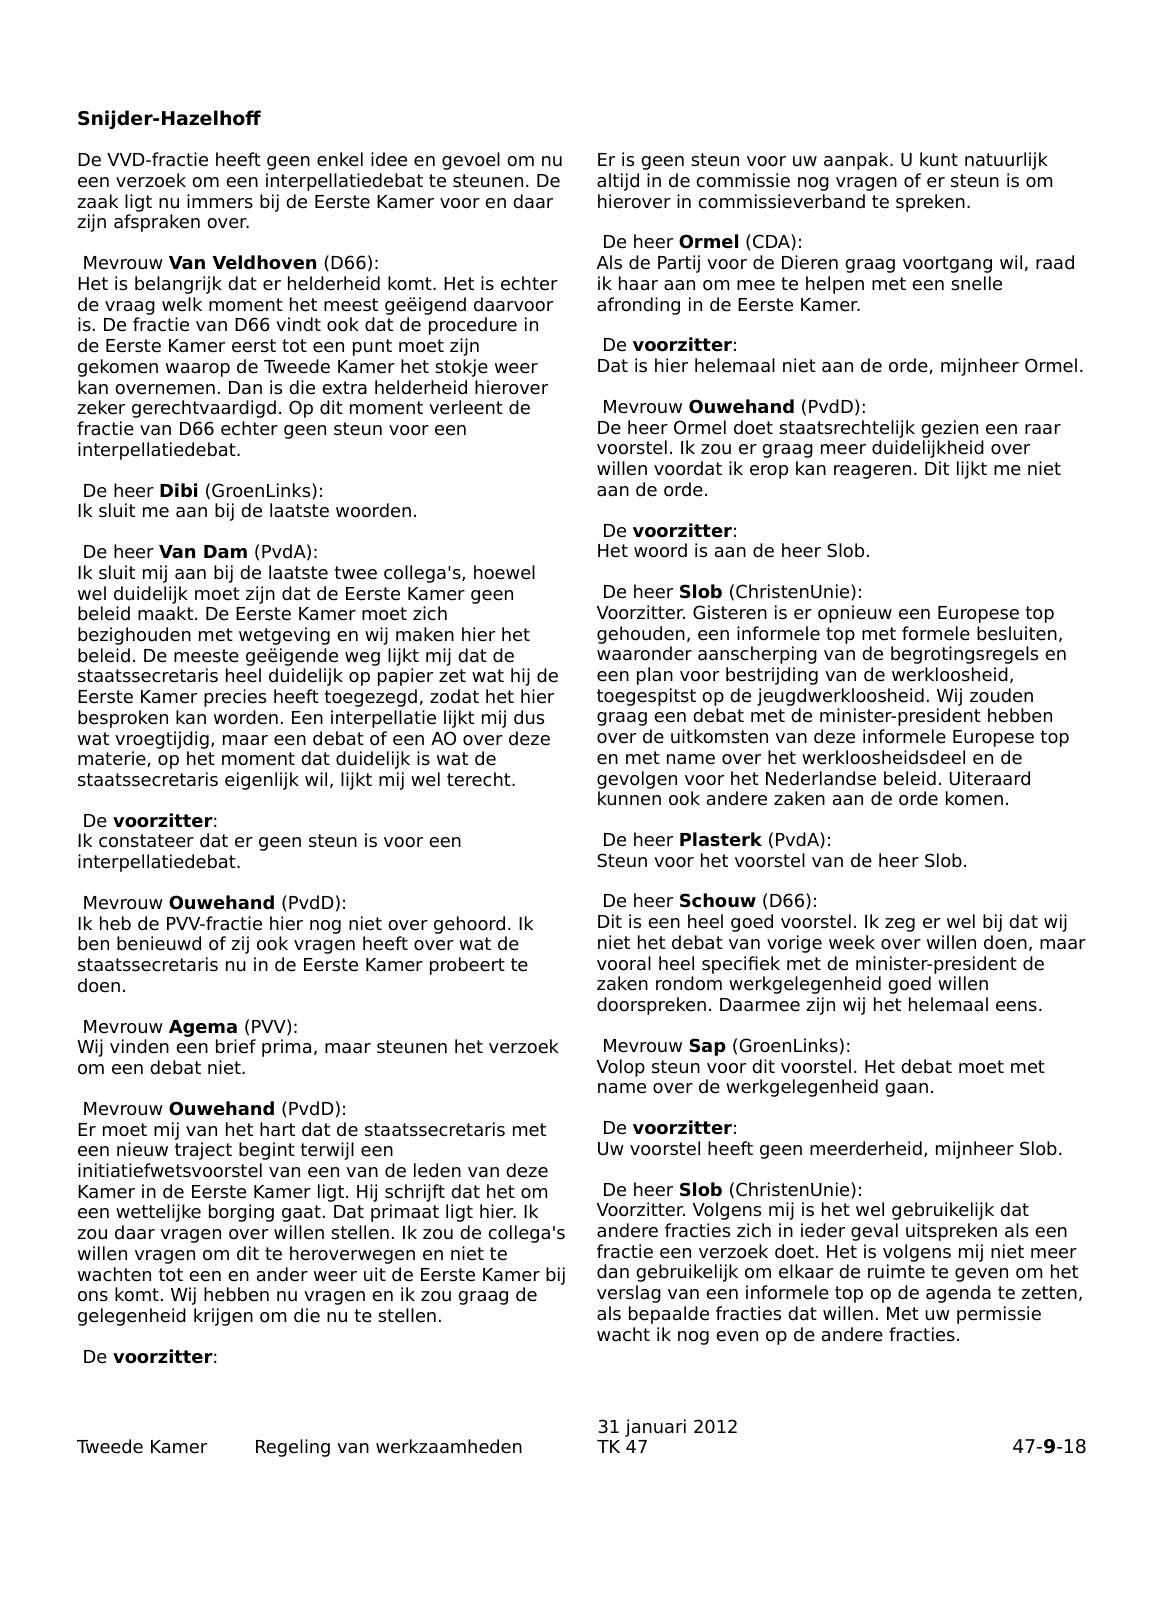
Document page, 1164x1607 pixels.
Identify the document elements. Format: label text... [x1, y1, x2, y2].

text Dit is een heel goed voorstel. Ik zeg er wel bij dat wij niet het debat van vorige week over willen doen, maar vooral heel specifiek met de minister-president de zaken rondom werkgelegenheid goed willen doorspreken. Daarmee zijn wij het helemaal eens. [596, 912, 1087, 1016]
text De voorzitter: [596, 335, 1087, 356]
text Mevrouw Ouwehand (PvdD): [596, 397, 1087, 417]
text Ik heb de PVV-fractie hier nog niet over gehoord. Ik ben benieuwd of zij ook vragen heeft over wat de staatssecretaris nu in de Eerste Kamer probeert te doen. [77, 913, 567, 996]
text De voorzitter: [596, 1118, 1087, 1139]
text De heer Ormel doet staatsrechtelijk gezien een raar voorstel. Ik zou er graag meer duidelijkheid over willen voordat ik erop kan reageren. Dit lijkt me niet aan de orde. [596, 417, 1087, 500]
text De voorzitter: [596, 520, 1087, 541]
text De heer Ormel (CDA): [596, 232, 1087, 253]
text Mevrouw Sap (GroenLinks): [596, 1036, 1087, 1056]
text De heer Slob (ChristenUnie): [596, 582, 1087, 603]
text De heer Plasterk (PvdA): [596, 830, 1087, 851]
text Mevrouw Ouwehand (PvdD): [77, 893, 567, 913]
text Uw voorstel heeft geen meerderheid, mijnheer Slob. [596, 1139, 1087, 1159]
text De voorzitter: [77, 1347, 567, 1367]
text De heer Slob (ChristenUnie): [596, 1179, 1087, 1200]
text Er is geen steun voor uw aanpak. U kunt natuurlijk altijd in de commissie nog vragen of er steun is om hierover in commissieverband te spreken. [596, 150, 1087, 212]
text Voorzitter. Volgens mij is het wel gebruikelijk dat andere fracties zich in ieder geval uitspreken als een fractie een verzoek doet. Het is volgens mij niet meer dan gebruikelijk om elkaar de ruimte te geven om het verslag van een informele top op de agenda te zetten, als bepaalde fracties dat willen. Met uw permissie wacht ik nog even op de andere fracties. [596, 1200, 1087, 1345]
text Ik constateer dat er geen steun is voor een interpellatiedebat. [77, 831, 567, 873]
text De VVD-fractie heeft geen enkel idee en gevoel om nu een verzoek om een interpellatiedebat te steunen. De zaak ligt nu immers bij de Eerste Kamer voor en daar zijn afspraken over. [77, 150, 567, 233]
text De heer Dibi (GroenLinks): [77, 480, 567, 501]
text Het woord is aan de heer Slob. [596, 541, 1087, 562]
text Dat is hier helemaal niet aan de orde, mijnheer Ormel. [596, 356, 1087, 377]
text Mevrouw Agema (PVV): [77, 1016, 567, 1037]
text Mevrouw Van Veldhoven (D66): [77, 253, 567, 274]
text Voorzitter. Gisteren is er opnieuw een Europese top gehouden, een informele top met formele besluiten, waaronder aanscherping van de begrotingsregels en een plan voor bestrijding van de werkloosheid, toegespitst op de jeugdwerkloosheid. Wij zouden graag een debat met de minister-president hebben over de uitkomsten van deze informele Europese top en met name over het werkloosheidsdeel en de gevolgen voor het Nederlandse beleid. Uiteraard kunnen ook andere zaken aan de orde komen. [596, 603, 1087, 810]
text De voorzitter: [77, 811, 567, 831]
text Volop steun voor dit voorstel. Het debat moet met name over de werkgelegenheid gaan. [596, 1056, 1087, 1098]
text Ik sluit mij aan bij de laatste twee collega's, hoewel wel duidelijk moet zijn dat de Eerste Kamer geen beleid maakt. De Eerste Kamer moet zich bezighouden met wetgeving en wij maken hier het beleid. De meeste geëigende weg lijkt mij dat de staatssecretaris heel duidelijk op papier zet wat hij de Eerste Kamer precies heeft toegezegd, zodat het hier besproken kan worden. Een interpellatie lijkt mij dus wat vroegtijdig, maar een debat of een AO over deze materie, op het moment dat duidelijk is wat de staatssecretaris eigenlijk wil, lijkt mij wel terecht. [77, 563, 567, 791]
text Ik sluit me aan bij de laatste woorden. [77, 501, 567, 522]
text Het is belangrijk dat er helderheid komt. Het is echter de vraag welk moment het meest geëigend daarvoor is. De fractie van D66 vindt ook dat de procedure in de Eerste Kamer eerst tot een punt moet zijn gekomen waarop de Tweede Kamer het stokje weer kan overnemen. Dan is die extra helderheid hierover zeker gerechtvaardigd. Op dit moment verleent de fractie van D66 echter geen steun voor een interpellatiedebat. [77, 274, 567, 460]
text De heer Schouw (D66): [596, 891, 1087, 912]
text Als de Partij voor de Dieren graag voortgang wil, raad ik haar aan om mee te helpen met een snelle afronding in de Eerste Kamer. [596, 253, 1087, 315]
text Mevrouw Ouwehand (PvdD): [77, 1099, 567, 1119]
text Steun voor het voorstel van de heer Slob. [596, 851, 1087, 871]
text De heer Van Dam (PvdA): [77, 542, 567, 563]
text Wij vinden een brief prima, maar steunen het verzoek om een debat niet. [77, 1037, 567, 1079]
text Er moet mij van het hart dat de staatssecretaris met een nieuw traject begint terwijl een initiatiefwetsvoorstel van een van de leden van deze Kamer in de Eerste Kamer ligt. Hij schrijft dat het om een wettelijke borging gaat. Dat primaat ligt hier. Ik zou daar vragen over willen stellen. Ik zou de collega's willen vragen om dit te heroverwegen en niet te wachten tot een en ander weer uit de Eerste Kamer bij ons komt. Wij hebben nu vragen en ik zou graag de gelegenheid krijgen om die nu te stellen. [77, 1119, 567, 1327]
